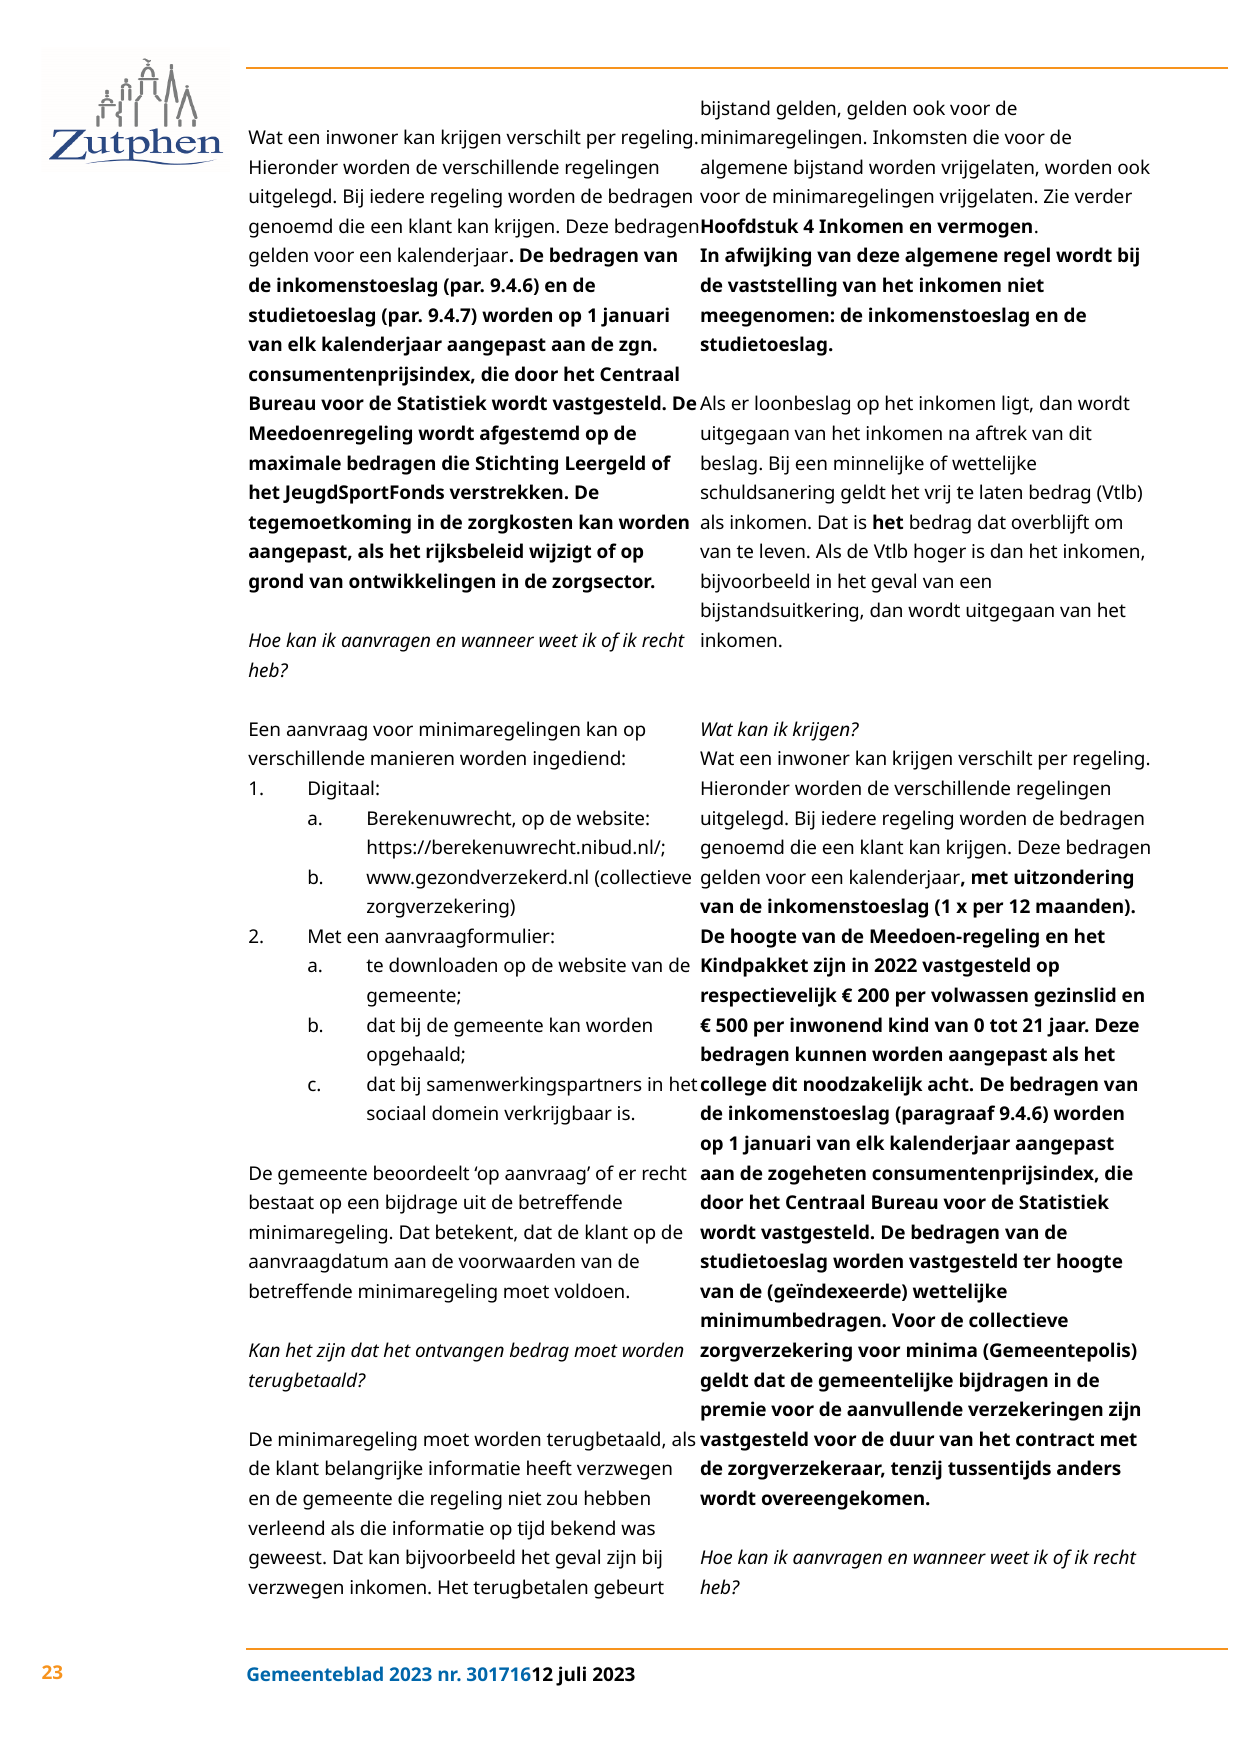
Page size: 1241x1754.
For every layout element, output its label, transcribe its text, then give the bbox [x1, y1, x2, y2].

table_cell Wat een inwoner kan krijgen verschilt per regeling. Hieronder worden de verschillende regelingen uitgelegd. Bij iedere regeling worden de bedragen genoemd die een klant kan krijgen. Deze bedragen gelden voor een kalenderjaar. De bedragen van de inkomenstoeslag (par. 9.4.6) en de studietoeslag (par. 9.4.7) worden op 1 januari van elk kalenderjaar aangepast aan de zgn. consumentenprijsindex, die door het Centraal Bureau voor de Statistiek wordt vastgesteld. De Meedoenregeling wordt afgestemd op de maximale bedragen die Stichting Leergeld of het JeugdSportFonds verstrekken. De tegemoetkoming in de zorgkosten kan worden aangepast, als het rijksbeleid wijzigt of op grond van ontwikkelingen in de zorgsector. Hoe kan ik aanvragen en wanneer weet ik of ik recht heb? Een aanvraag voor minimaregelingen kan op verschillende manieren worden ingediend: Digitaal: Berekenuwrecht, op de website: https://berekenuwrecht.nibud.nl/; www.gezondverzekerd.nl (collectieve zorgverzekering) Met een aanvraagformulier: te downloaden op de website van de gemeente; dat bij de gemeente kan worden opgehaald; dat bij samenwerkingspartners in het sociaal domein verkrijgbaar is. De gemeente beoordeelt ‘op aanvraag’ of er recht bestaat op een bijdrage uit de betreffende minimaregeling. Dat betekent, dat de klant op de aanvraagdatum aan de voorwaarden van de betreffende minimaregeling moet voldoen. Kan het zijn dat het ontvangen bedrag moet worden terugbetaald? De minimaregeling moet worden terugbetaald, als de klant belangrijke informatie heeft verzwegen en de gemeente die regeling niet zou hebben verleend als die informatie op tijd bekend was geweest. Dat kan bijvoorbeeld het geval zijn bij verzwegen inkomen. Het terugbetalen gebeurt [248, 95, 700, 1600]
picture [41, 47, 231, 172]
table_cell bijstand gelden, gelden ook voor de minimaregelingen. Inkomsten die voor de algemene bijstand worden vrijgelaten, worden ook voor de minimaregelingen vrijgelaten. Zie verder Hoofdstuk 4 Inkomen en vermogen. In afwijking van deze algemene regel wordt bij de vaststelling van het inkomen niet meegenomen: de inkomenstoeslag en de studietoeslag. Als er loonbeslag op het inkomen ligt, dan wordt uitgegaan van het inkomen na aftrek van dit beslag. Bij een minnelijke of wettelijke schuldsanering geldt het vrij te laten bedrag (Vtlb) als inkomen. Dat is het bedrag dat overblijft om van te leven. Als de Vtlb hoger is dan het inkomen, bijvoorbeeld in het geval van een bijstandsuitkering, dan wordt uitgegaan van het inkomen. Wat kan ik krijgen? Wat een inwoner kan krijgen verschilt per regeling. Hieronder worden de verschillende regelingen uitgelegd. Bij iedere regeling worden de bedragen genoemd die een klant kan krijgen. Deze bedragen gelden voor een kalenderjaar, met uitzondering van de inkomenstoeslag (1 x per 12 maanden). De hoogte van de Meedoen-regeling en het Kindpakket zijn in 2022 vastgesteld op respectievelijk € 200 per volwassen gezinslid en € 500 per inwonend kind van 0 tot 21 jaar. Deze bedragen kunnen worden aangepast als het college dit noodzakelijk acht. De bedragen van de inkomenstoeslag (paragraaf 9.4.6) worden op 1 januari van elk kalenderjaar aangepast aan de zogeheten consumentenprijsindex, die door het Centraal Bureau voor de Statistiek wordt vastgesteld. De bedragen van de studietoeslag worden vastgesteld ter hoogte van de (geïndexeerde) wettelijke minimumbedragen. Voor de collectieve zorgverzekering voor minima (Gemeentepolis) geldt dat de gemeentelijke bijdragen in de premie voor de aanvullende verzekeringen zijn vastgesteld voor de duur van het contract met de zorgverzekeraar, tenzij tussentijds anders wordt overeengekomen. Hoe kan ik aanvragen en wanneer weet ik of ik recht heb? [700, 95, 1152, 1600]
